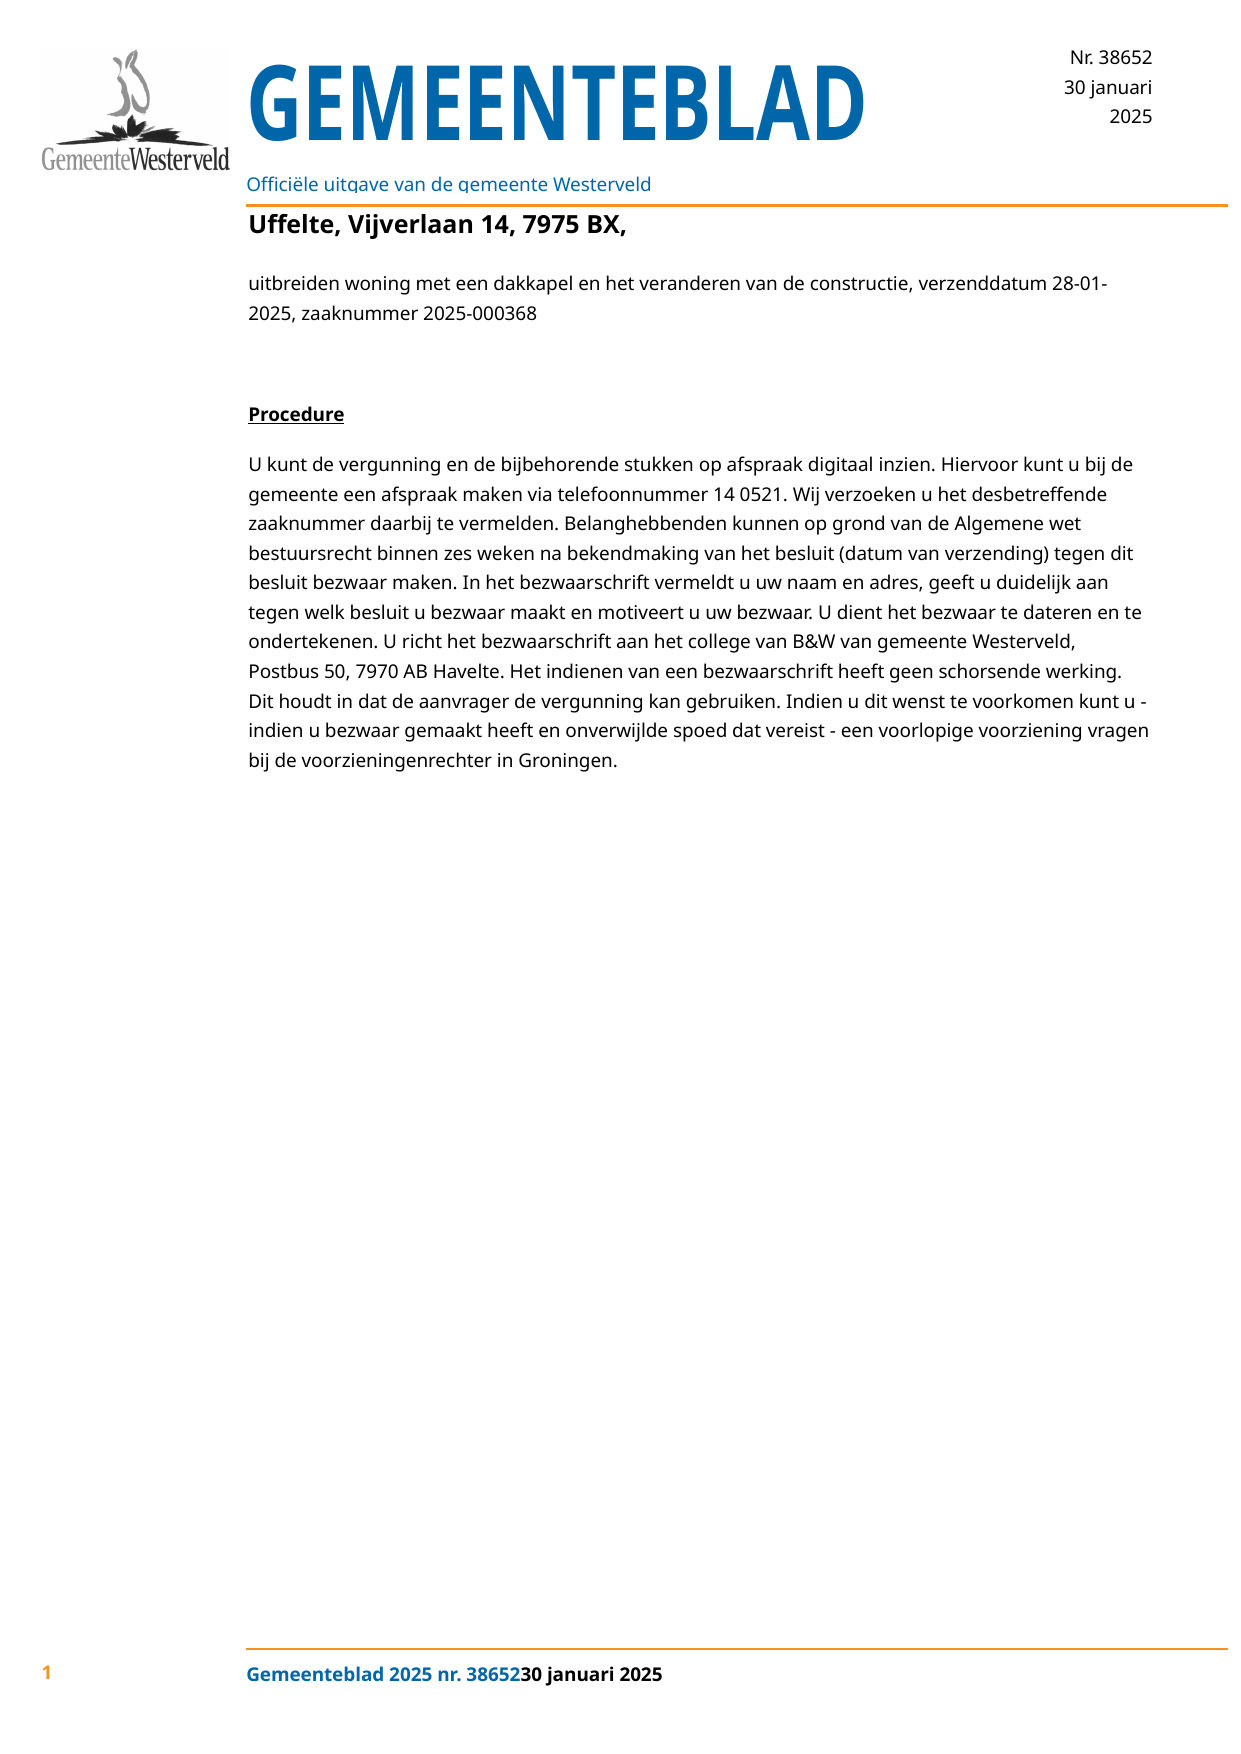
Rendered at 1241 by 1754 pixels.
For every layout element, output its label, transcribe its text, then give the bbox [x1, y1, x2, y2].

text Procedure [248, 401, 1152, 426]
picture [41, 47, 231, 172]
text Uffelte, Vijverlaan 14, 7975 BX, [248, 207, 1152, 241]
text U kunt de vergunning en de bijbehorende stukken op afspraak digitaal inzien. Hiervoor kunt u bij de gemeente een afspraak maken via telefoonnummer 14 0521. Wij verzoeken u het desbetreffende zaaknummer daarbij te vermelden. Belanghebbenden kunnen op grond van de Algemene wet bestuursrecht binnen zes weken na bekendmaking van het besluit (datum van verzending) tegen dit besluit bezwaar maken. In het bezwaarschrift vermeldt u uw naam en adres, geeft u duidelijk aan tegen welk besluit u bezwaar maakt en motiveert u uw bezwaar. U dient het bezwaar te dateren en te ondertekenen. U richt het bezwaarschrift aan het college van B&W van gemeente Westerveld, Postbus 50, 7970 AB Havelte. Het indienen van een bezwaarschrift heeft geen schorsende werking. Dit houdt in dat de aanvrager de vergunning kan gebruiken. Indien u dit wenst te voorkomen kunt u - indien u bezwaar gemaakt heeft en onverwijlde spoed dat vereist - een voorlopige voorziening vragen bij de voorzieningenrechter in Groningen. [248, 451, 1152, 773]
text uitbreiden woning met een dakkapel en het veranderen van de constructie, verzenddatum 28-01-2025, zaaknummer 2025-000368 [248, 270, 1152, 326]
